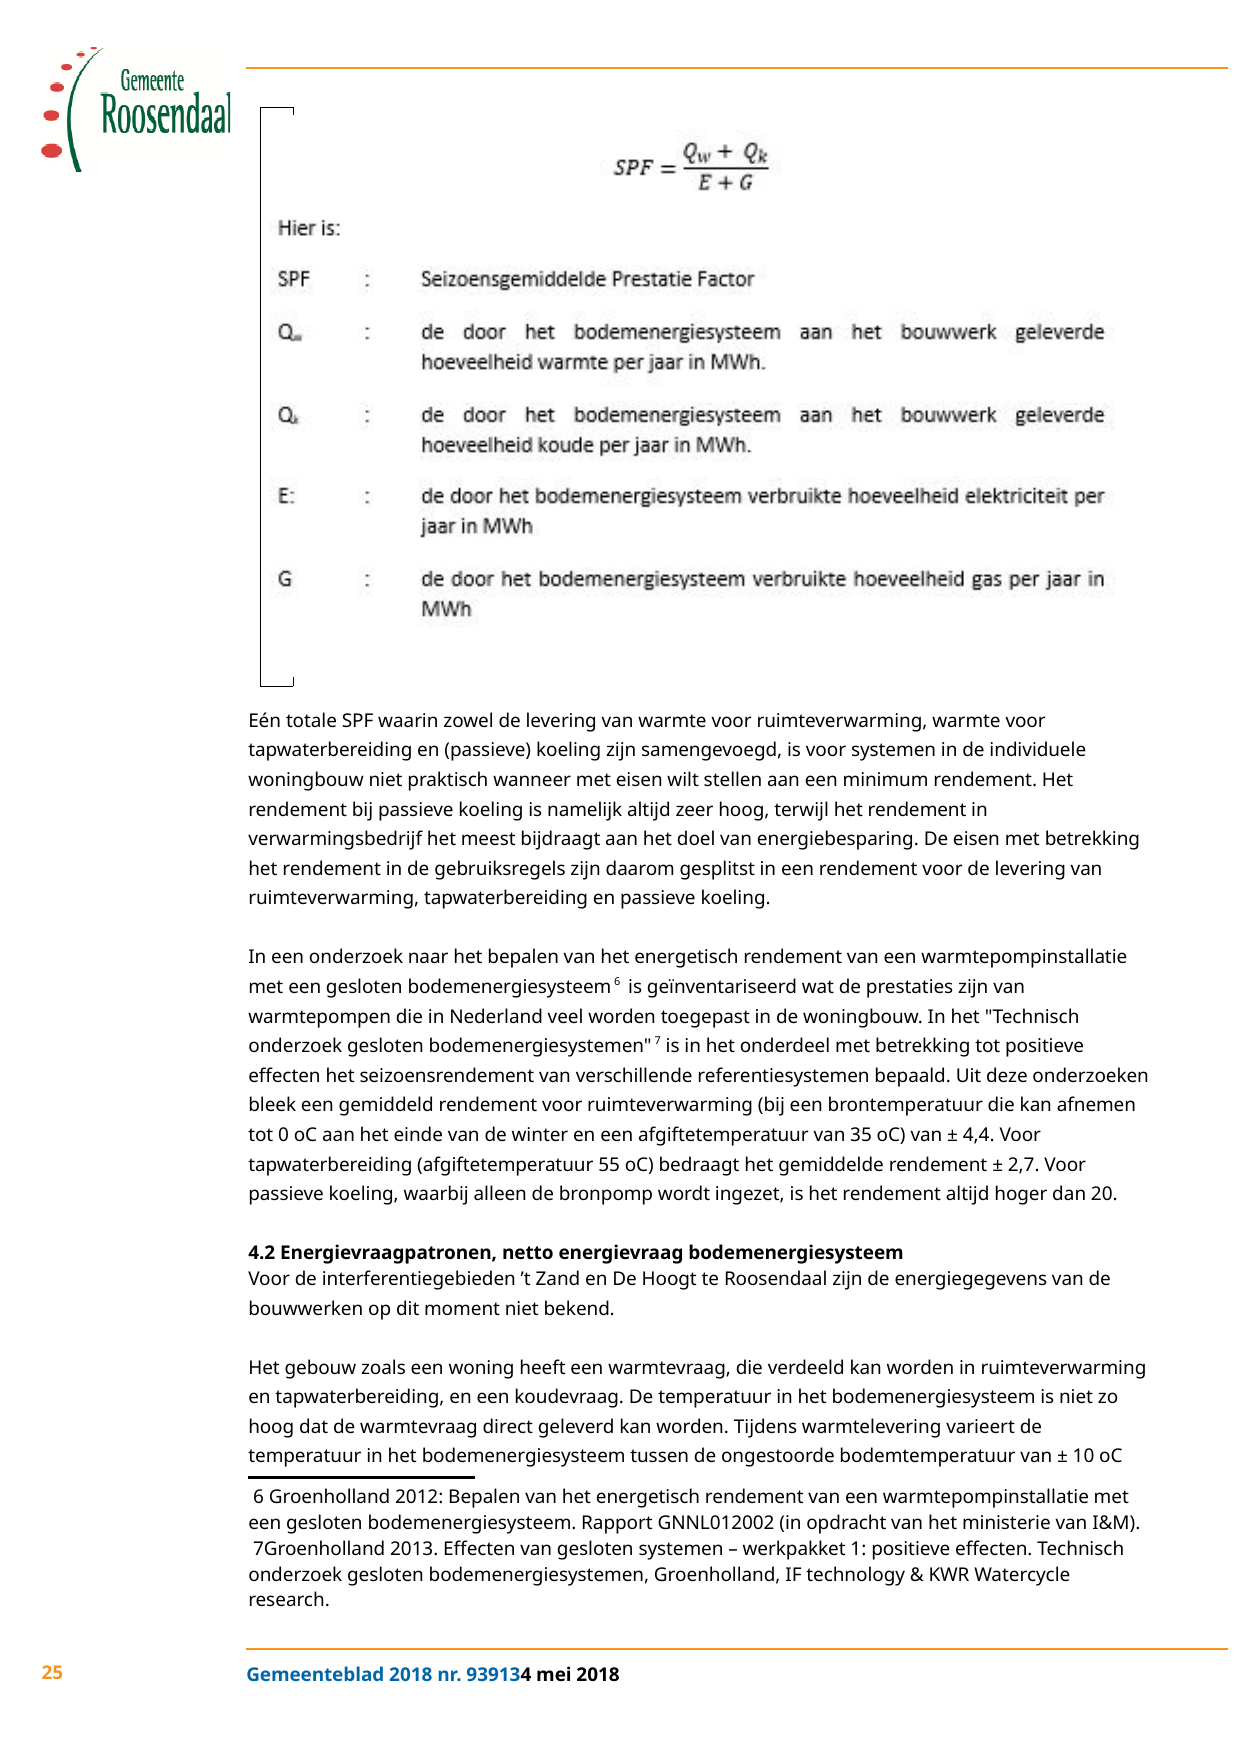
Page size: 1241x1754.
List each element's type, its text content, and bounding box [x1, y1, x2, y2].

text Groenholland 2012: Bepalen van het energetisch rendement van een warmtepompinstallatie met een gesloten bodemenergiesysteem. Rapport GNNL012002 (in opdracht van het ministerie van I&M). [248, 1483, 1152, 1535]
text Het gebouw zoals een woning heeft een warmtevraag, die verdeeld kan worden in ruimteverwarming en tapwaterbereiding, en een koudevraag. De temperatuur in het bodemenergiesysteem is niet zo hoog dat de warmtevraag direct geleverd kan worden. Tijdens warmtelevering varieert de temperatuur in het bodemenergiesysteem tussen de ongestoorde bodemtemperatuur van ± 10 oC [248, 1354, 1152, 1468]
text In een onderzoek naar het bepalen van het energetisch rendement van een warmtepompinstallatie met een gesloten bodemenergiesysteem is geïnventariseerd wat de prestaties zijn van warmtepompen die in Nederland veel worden toegepast in de woningbouw. In het "Technisch onderzoek gesloten bodemenergiesystemen" is in het onderdeel met betrekking tot positieve effecten het seizoensrendement van verschillende referentiesystemen bepaald. Uit deze onderzoeken bleek een gemiddeld rendement voor ruimteverwarming (bij een brontemperatuur die kan afnemen tot 0 oC aan het einde van de winter en een afgiftetemperatuur van 35 oC) van ± 4,4. Voor tapwaterbereiding (afgiftetemperatuur 55 oC) bedraagt het gemiddelde rendement ± 2,7. Voor passieve koeling, waarbij alleen de bronpomp wordt ingezet, is het rendement altijd hoger dan 20. [248, 944, 1152, 1206]
text Groenholland 2013. Effecten van gesloten systemen – werkpakket 1: positieve effecten. Technisch onderzoek gesloten bodemenergiesystemen, Groenholland, IF technology & KWR Watercycle research. [248, 1535, 1152, 1612]
text Eén totale SPF waarin zowel de levering van warmte voor ruimteverwarming, warmte voor tapwaterbereiding en (passieve) koeling zijn samengevoegd, is voor systemen in de individuele woningbouw niet praktisch wanneer met eisen wilt stellen aan een minimum rendement. Het rendement bij passieve koeling is namelijk altijd zeer hoog, terwijl het rendement in verwarmingsbedrijf het meest bijdraagt aan het doel van energiebesparing. De eisen met betrekking het rendement in de gebruiksregels zijn daarom gesplitst in een rendement voor de levering van ruimteverwarming, tapwaterbereiding en passieve koeling. [248, 707, 1152, 910]
text 4.2 Energievraagpatronen, netto energievraag bodemenergiesysteem [248, 1239, 1152, 1265]
text Voor de interferentiegebieden ’t Zand en De Hoogt te Roosendaal zijn de energiegegevens van de bouwwerken op dit moment niet bekend. [248, 1265, 1152, 1321]
picture [268, 115, 1155, 677]
picture [41, 47, 231, 172]
